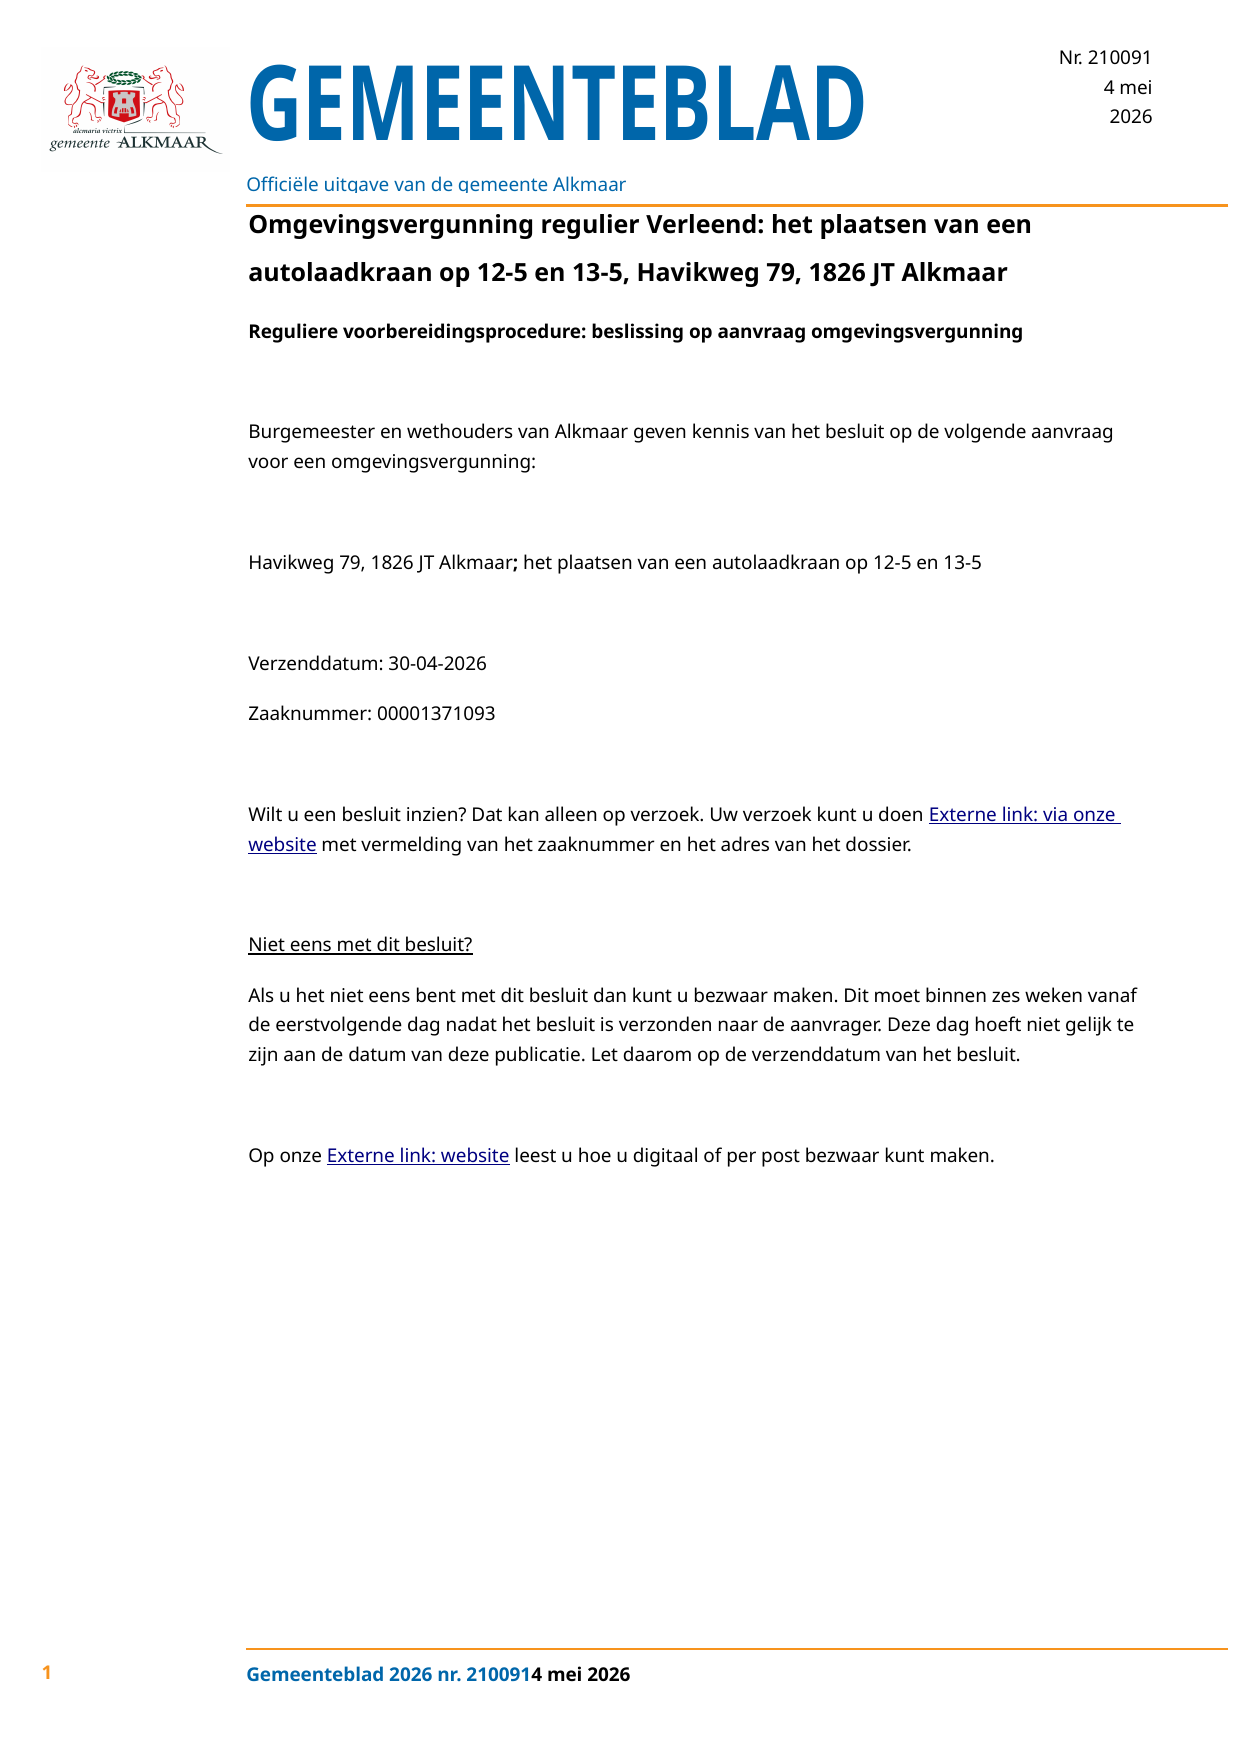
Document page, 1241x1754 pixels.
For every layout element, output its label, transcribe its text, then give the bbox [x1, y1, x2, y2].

text Als u het niet eens bent met dit besluit dan kunt u bezwaar maken. Dit moet binnen zes weken vanaf de eerstvolgende dag nadat het besluit is verzonden naar de aanvrager. Deze dag hoeft niet gelijk te zijn aan de datum van deze publicatie. Let daarom op de verzenddatum van het besluit. [248, 982, 1152, 1067]
text Zaaknummer: 00001371093 [248, 700, 1152, 726]
text Omgevingsvergunning regulier Verleend: het plaatsen van een autolaadkraan op 12-5 en 13-5, Havikweg 79, 1826 JT Alkmaar [248, 207, 1152, 288]
text Havikweg 79, 1826 JT Alkmaar; het plaatsen van een autolaadkraan op 12-5 en 13-5 [248, 549, 1152, 575]
text Wilt u een besluit inzien? Dat kan alleen op verzoek. Uw verzoek kunt u doen Externe link: via onze website met vermelding van het zaaknummer en het adres van het dossier. [248, 801, 1152, 857]
text Reguliere voorbereidingsprocedure: beslissing op aanvraag omgevingsvergunning [248, 318, 1152, 344]
text Burgemeester en wethouders van Alkmaar geven kennis van het besluit op de volgende aanvraag voor een omgevingsvergunning: [248, 419, 1152, 474]
text Verzenddatum: 30-04-2026 [248, 650, 1152, 676]
text Op onze Externe link: website leest u hoe u digitaal of per post bezwaar kunt maken. [248, 1142, 1152, 1168]
text Niet eens met dit besluit? [248, 932, 1152, 957]
picture [41, 47, 231, 172]
